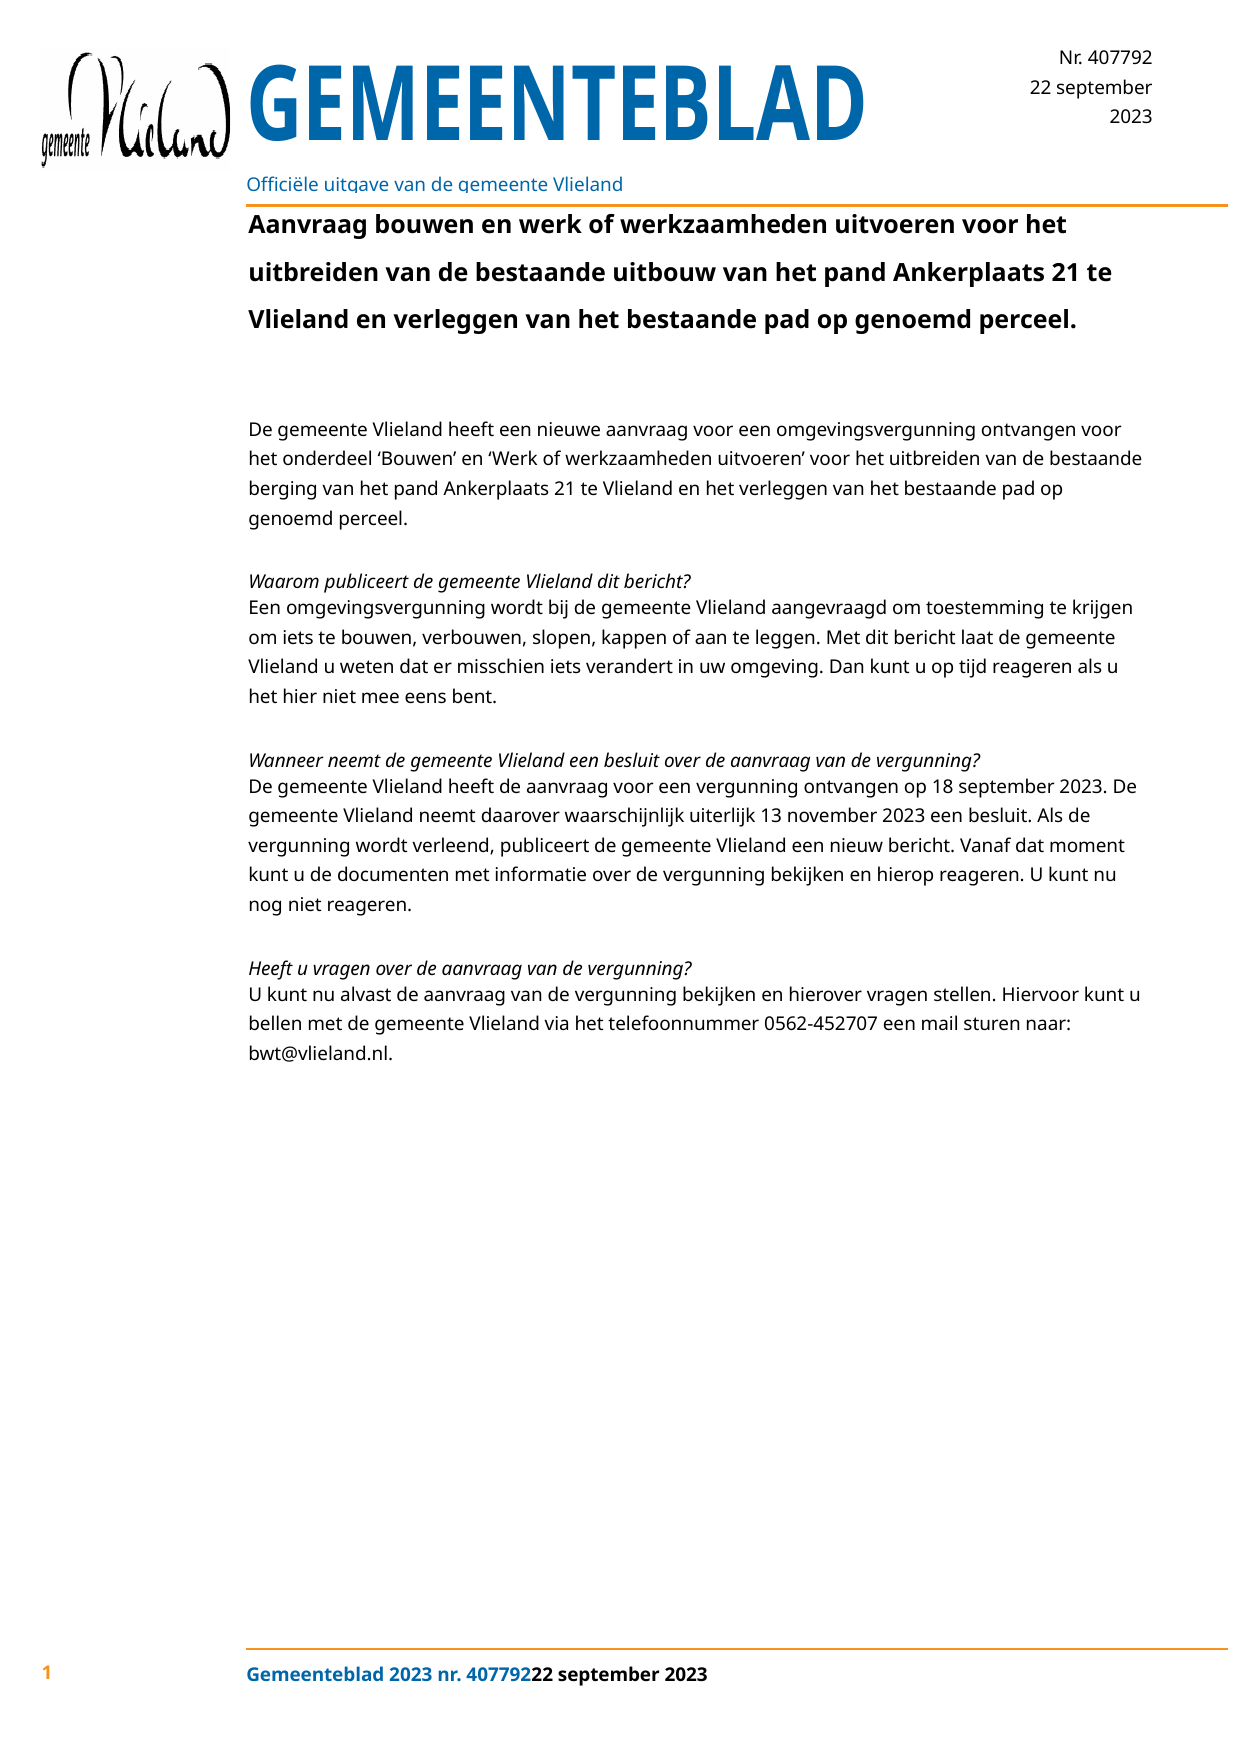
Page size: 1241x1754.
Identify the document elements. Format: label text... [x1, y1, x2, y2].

text U kunt nu alvast de aanvraag van de vergunning bekijken en hierover vragen stellen. Hiervoor kunt u bellen met de gemeente Vlieland via het telefoonnummer 0562-452707 een mail sturen naar: bwt@vlieland.nl. [248, 981, 1152, 1066]
text Heeft u vragen over de aanvraag van de vergunning? [248, 955, 1152, 981]
picture [41, 47, 231, 172]
text De gemeente Vlieland heeft een nieuwe aanvraag voor een omgevingsvergunning ontvangen voor het onderdeel ‘Bouwen’ en ‘Werk of werkzaamheden uitvoeren’ voor het uitbreiden van de bestaande berging van het pand Ankerplaats 21 te Vlieland en het verleggen van het bestaande pad op genoemd perceel. [248, 416, 1152, 530]
text De gemeente Vlieland heeft de aanvraag voor een vergunning ontvangen op 18 september 2023. De gemeente Vlieland neemt daarover waarschijnlijk uiterlijk 13 november 2023 een besluit. Als de vergunning wordt verleend, publiceert de gemeente Vlieland een nieuw bericht. Vanaf dat moment kunt u de documenten met informatie over de vergunning bekijken en hierop reageren. U kunt nu nog niet reageren. [248, 773, 1152, 917]
text Aanvraag bouwen en werk of werkzaamheden uitvoeren voor het uitbreiden van de bestaande uitbouw van het pand Ankerplaats 21 te Vlieland en verleggen van het bestaande pad op genoemd perceel. [248, 207, 1152, 336]
text Wanneer neemt de gemeente Vlieland een besluit over de aanvraag van de vergunning? [248, 747, 1152, 773]
text Een omgevingsvergunning wordt bij de gemeente Vlieland aangevraagd om toestemming te krijgen om iets te bouwen, verbouwen, slopen, kappen of aan te leggen. Met dit bericht laat de gemeente Vlieland u weten dat er misschien iets verandert in uw omgeving. Dan kunt u op tijd reageren als u het hier niet mee eens bent. [248, 594, 1152, 709]
text Waarom publiceert de gemeente Vlieland dit bericht? [248, 569, 1152, 594]
